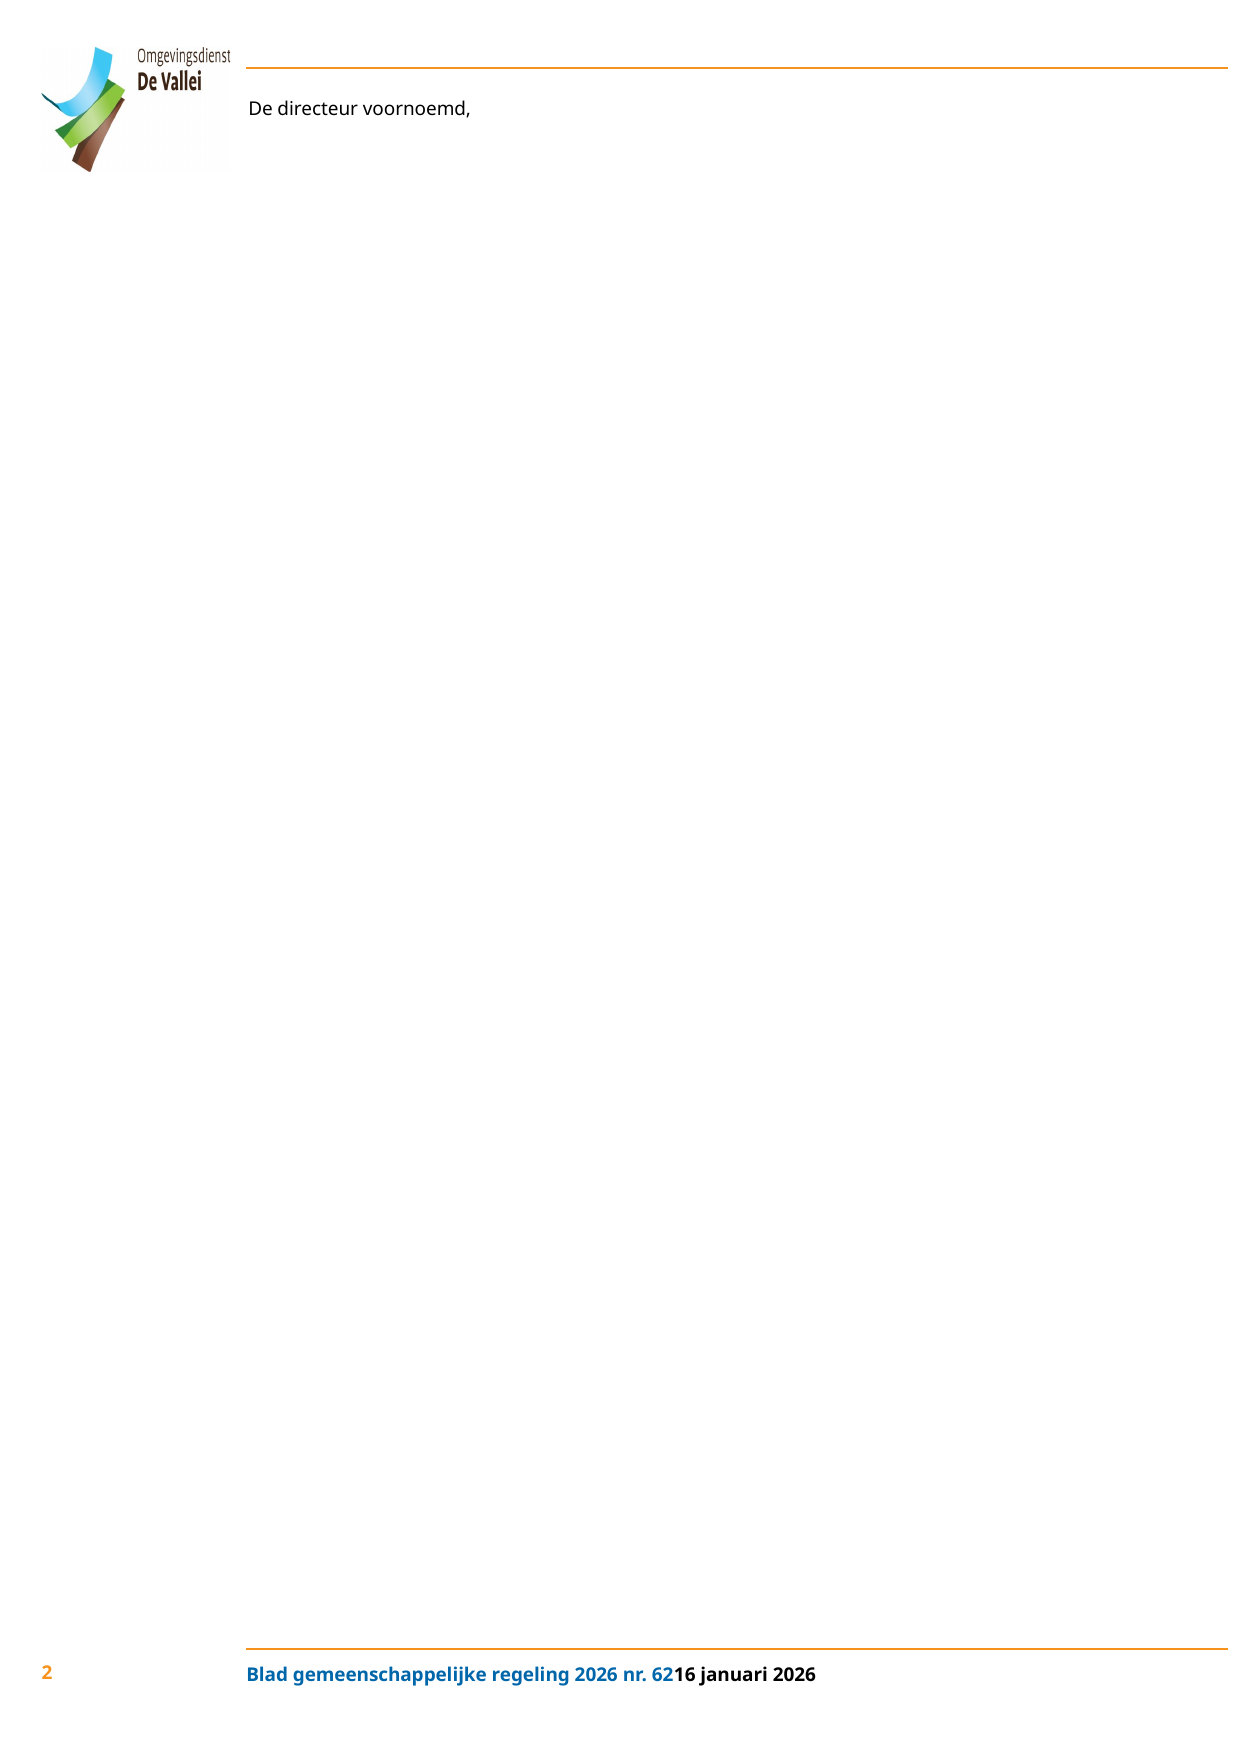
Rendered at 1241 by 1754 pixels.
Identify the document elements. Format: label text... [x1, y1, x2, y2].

picture [41, 47, 231, 172]
text De directeur voornoemd, [248, 95, 1152, 121]
